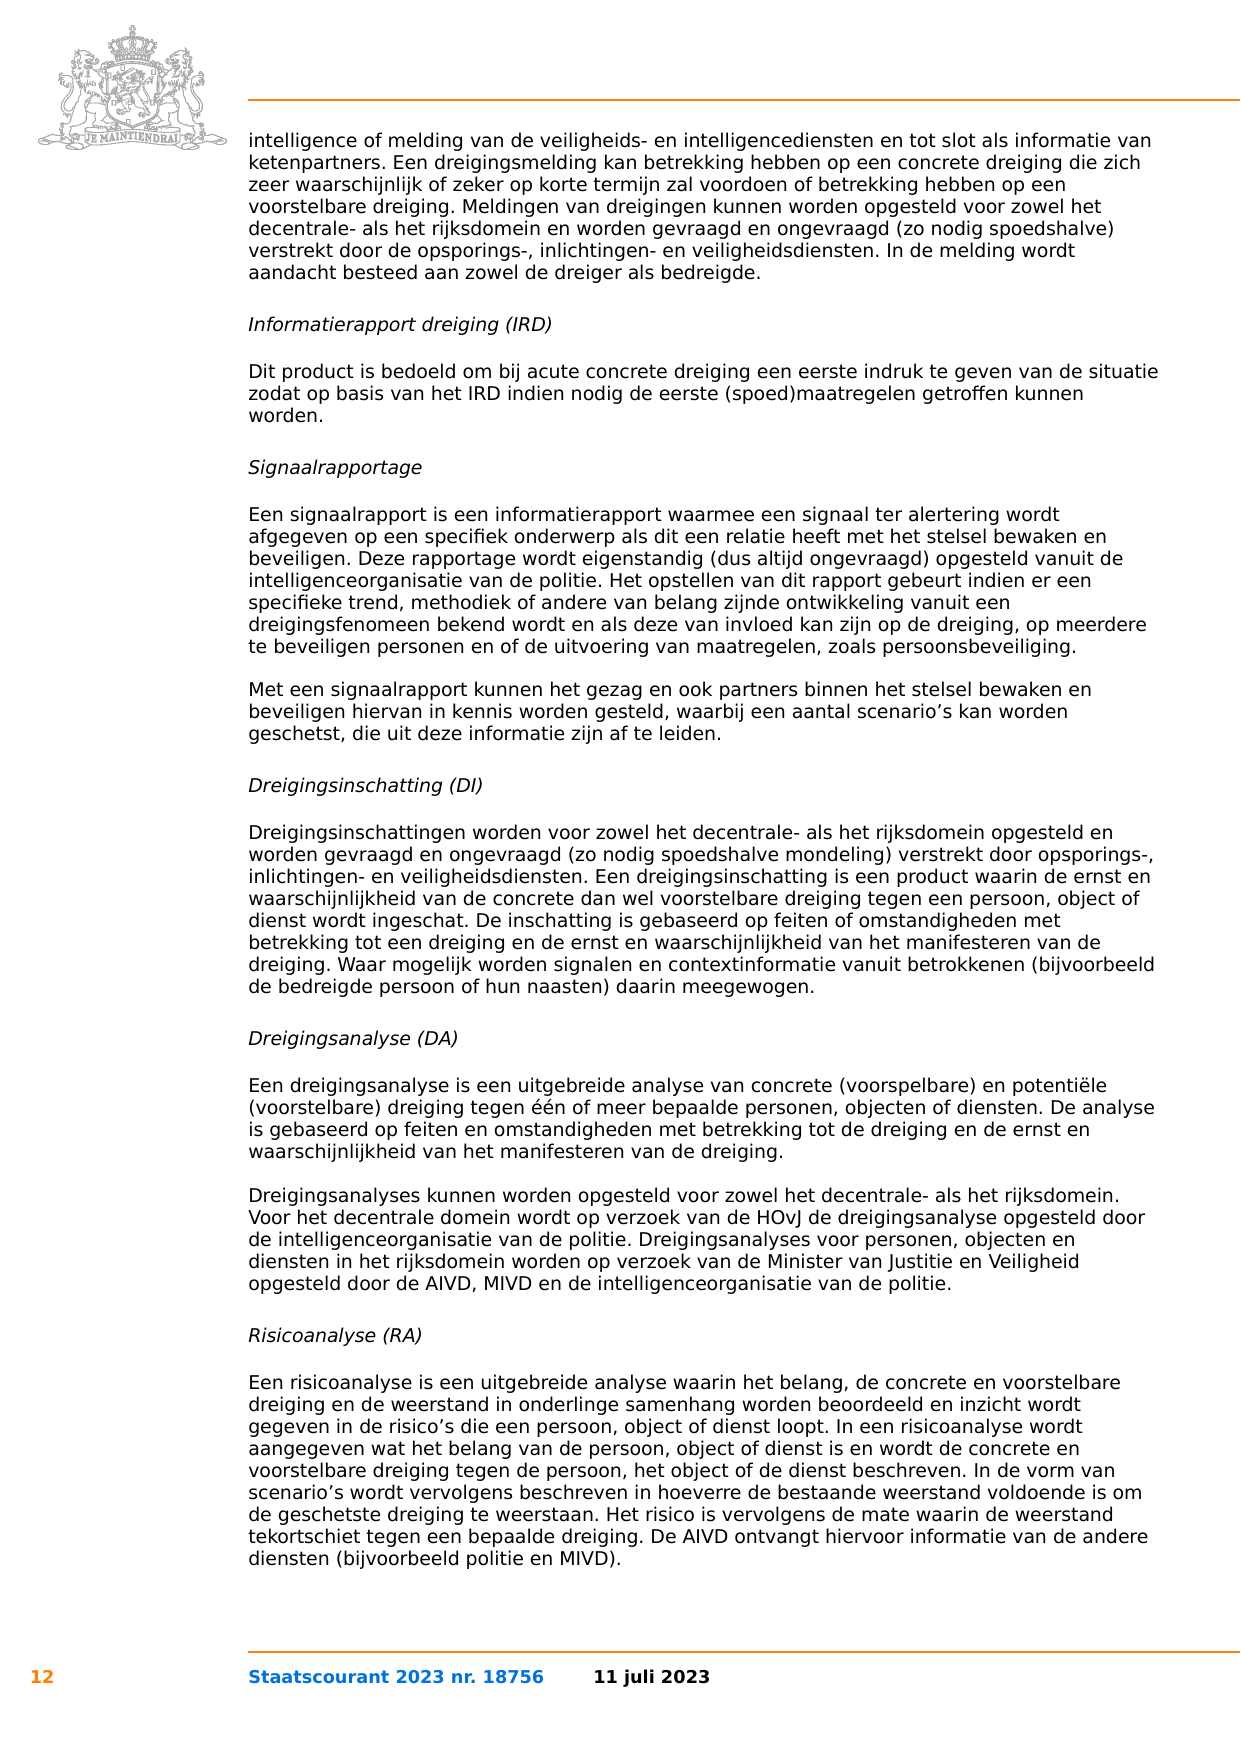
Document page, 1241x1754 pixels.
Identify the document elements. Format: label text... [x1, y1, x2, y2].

picture [38, 25, 227, 150]
subtitle Dreigingsanalyse (DA) [248, 1028, 1163, 1050]
text Een risicoanalyse is een uitgebreide analyse waarin het belang, de concrete en voorstelbare dreiging en de weerstand in onderlinge samenhang worden beoordeeld en inzicht wordt gegeven in de risico’s die een persoon, object of dienst loopt. In een risicoanalyse wordt aangegeven wat het belang van de persoon, object of dienst is en wordt de concrete en voorstelbare dreiging tegen de persoon, het object of de dienst beschreven. In de vorm van scenario’s wordt vervolgens beschreven in hoeverre de bestaande weerstand voldoende is om de geschetste dreiging te weerstaan. Het risico is vervolgens de mate waarin de weerstand tekortschiet tegen een bepaalde dreiging. De AIVD ontvangt hiervoor informatie van de andere diensten (bijvoorbeeld politie en MIVD). [248, 1372, 1163, 1569]
subtitle Risicoanalyse (RA) [248, 1325, 1163, 1347]
text intelligence of melding van de veiligheids- en intelligencediensten en tot slot als informatie van ketenpartners. Een dreigingsmelding kan betrekking hebben op een concrete dreiging die zich zeer waarschijnlijk of zeker op korte termijn zal voordoen of betrekking hebben op een voorstelbare dreiging. Meldingen van dreigingen kunnen worden opgesteld voor zowel het decentrale- als het rijksdomein en worden gevraagd en ongevraagd (zo nodig spoedshalve) verstrekt door de opsporings-, inlichtingen- en veiligheidsdiensten. In de melding wordt aandacht besteed aan zowel de dreiger als bedreigde. [248, 130, 1163, 284]
subtitle Informatierapport dreiging (IRD) [248, 314, 1163, 336]
text Dreigingsinschattingen worden voor zowel het decentrale- als het rijksdomein opgesteld en worden gevraagd en ongevraagd (zo nodig spoedshalve mondeling) verstrekt door opsporings-, inlichtingen- en veiligheidsdiensten. Een dreigingsinschatting is een product waarin de ernst en waarschijnlijkheid van de concrete dan wel voorstelbare dreiging tegen een persoon, object of dienst wordt ingeschat. De inschatting is gebaseerd op feiten of omstandigheden met betrekking tot een dreiging en de ernst en waarschijnlijkheid van het manifesteren van de dreiging. Waar mogelijk worden signalen en contextinformatie vanuit betrokkenen (bijvoorbeeld de bedreigde persoon of hun naasten) daarin meegewogen. [248, 822, 1163, 998]
text Een dreigingsanalyse is een uitgebreide analyse van concrete (voorspelbare) en potentiële (voorstelbare) dreiging tegen één of meer bepaalde personen, objecten of diensten. De analyse is gebaseerd op feiten en omstandigheden met betrekking tot de dreiging en de ernst en waarschijnlijkheid van het manifesteren van de dreiging. [248, 1075, 1163, 1163]
text Met een signaalrapport kunnen het gezag en ook partners binnen het stelsel bewaken en beveiligen hiervan in kennis worden gesteld, waarbij een aantal scenario’s kan worden geschetst, die uit deze informatie zijn af te leiden. [248, 679, 1163, 745]
subtitle Signaalrapportage [248, 457, 1163, 479]
text Een signaalrapport is een informatierapport waarmee een signaal ter alertering wordt afgegeven op een specifiek onderwerp als dit een relatie heeft met het stelsel bewaken en beveiligen. Deze rapportage wordt eigenstandig (dus altijd ongevraagd) opgesteld vanuit de intelligenceorganisatie van de politie. Het opstellen van dit rapport gebeurt indien er een specifieke trend, methodiek of andere van belang zijnde ontwikkeling vanuit een dreigingsfenomeen bekend wordt en als deze van invloed kan zijn op de dreiging, op meerdere te beveiligen personen en of de uitvoering van maatregelen, zoals persoonsbeveiliging. [248, 504, 1163, 657]
text Dreigingsanalyses kunnen worden opgesteld voor zowel het decentrale- als het rijksdomein. Voor het decentrale domein wordt op verzoek van de HOvJ de dreigingsanalyse opgesteld door de intelligenceorganisatie van de politie. Dreigingsanalyses voor personen, objecten en diensten in het rijksdomein worden op verzoek van de Minister van Justitie en Veiligheid opgesteld door de AIVD, MIVD en de intelligenceorganisatie van de politie. [248, 1185, 1163, 1295]
text Dit product is bedoeld om bij acute concrete dreiging een eerste indruk te geven van de situatie zodat op basis van het IRD indien nodig de eerste (spoed)maatregelen getroffen kunnen worden. [248, 361, 1163, 427]
subtitle Dreigingsinschatting (DI) [248, 775, 1163, 797]
